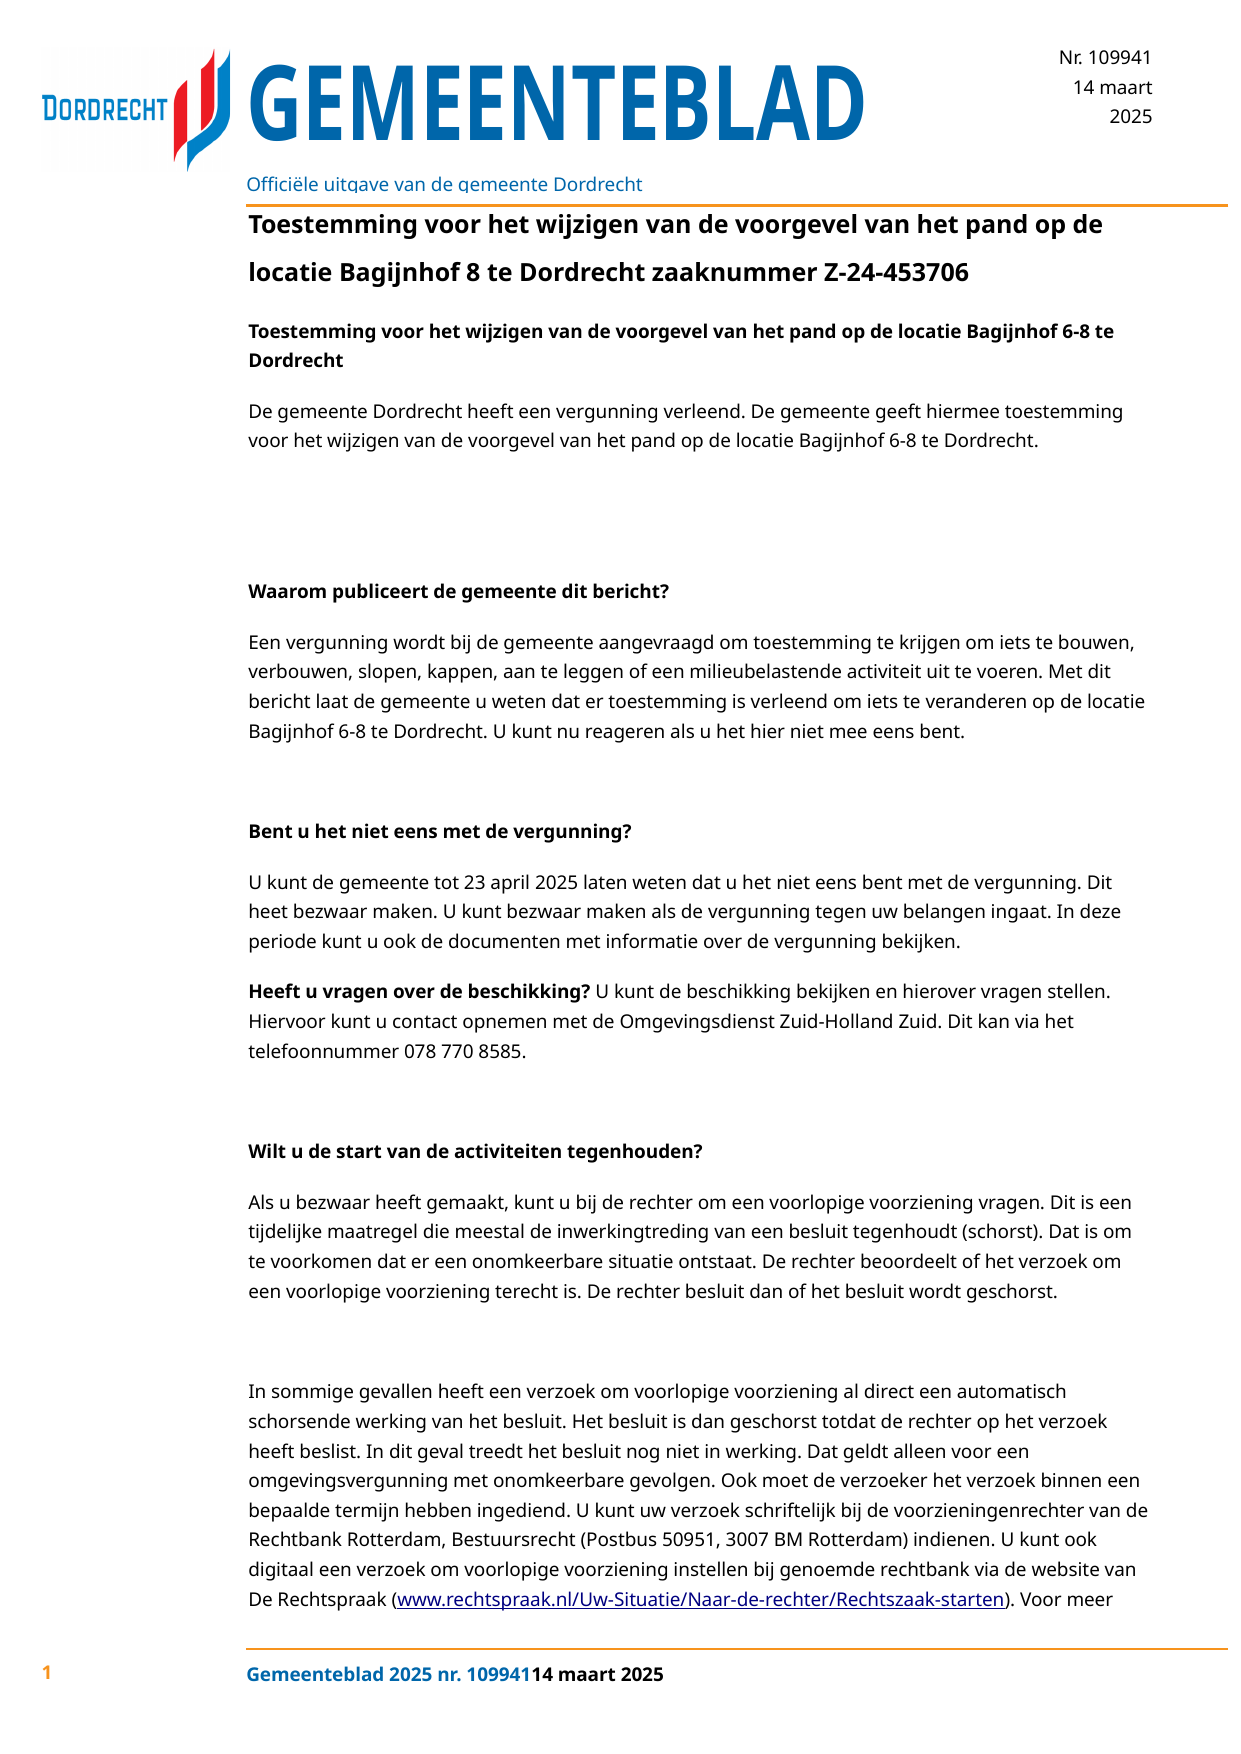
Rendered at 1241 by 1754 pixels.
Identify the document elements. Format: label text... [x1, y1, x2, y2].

text In sommige gevallen heeft een verzoek om voorlopige voorziening al direct een automatisch schorsende werking van het besluit. Het besluit is dan geschorst totdat de rechter op het verzoek heeft beslist. In dit geval treedt het besluit nog niet in werking. Dat geldt alleen voor een omgevingsvergunning met onomkeerbare gevolgen. Ook moet de verzoeker het verzoek binnen een bepaalde termijn hebben ingediend. U kunt uw verzoek schriftelijk bij de voorzieningenrechter van de Rechtbank Rotterdam, Bestuursrecht (Postbus 50951, 3007 BM Rotterdam) indienen. U kunt ook digitaal een verzoek om voorlopige voorziening instellen bij genoemde rechtbank via de website van De Rechtspraak (www.rechtspraak.nl/Uw-Situatie/Naar-de-rechter/Rechtszaak-starten). Voor meer [248, 1379, 1152, 1612]
text Bent u het niet eens met de vergunning? [248, 819, 1152, 844]
text De gemeente Dordrecht heeft een vergunning verleend. De gemeente geeft hiermee toestemming voor het wijzigen van de voorgevel van het pand op de locatie Bagijnhof 6-8 te Dordrecht. [248, 398, 1152, 453]
text Als u bezwaar heeft gemaakt, kunt u bij de rechter om een voorlopige voorziening vragen. Dit is een tijdelijke maatregel die meestal de inwerkingtreding van een besluit tegenhoudt (schorst). Dat is om te voorkomen dat er een onomkeerbare situatie ontstaat. De rechter beoordeelt of het verzoek om een voorlopige voorziening terecht is. De rechter besluit dan of het besluit wordt geschorst. [248, 1189, 1152, 1304]
text Toestemming voor het wijzigen van de voorgevel van het pand op de locatie Bagijnhof 6-8 te Dordrecht [248, 318, 1152, 373]
text Een vergunning wordt bij de gemeente aangevraagd om toestemming te krijgen om iets te bouwen, verbouwen, slopen, kappen, aan te leggen of een milieubelastende activiteit uit te voeren. Met dit bericht laat de gemeente u weten dat er toestemming is verleend om iets te veranderen op de locatie Bagijnhof 6-8 te Dordrecht. U kunt nu reageren als u het hier niet mee eens bent. [248, 629, 1152, 744]
text Heeft u vragen over de beschikking? U kunt de beschikking bekijken en hierover vragen stellen. Hiervoor kunt u contact opnemen met de Omgevingsdienst Zuid-Holland Zuid. Dit kan via het telefoonnummer 078 770 8585. [248, 979, 1152, 1064]
text Wilt u de start van de activiteiten tegenhouden? [248, 1139, 1152, 1164]
text Toestemming voor het wijzigen van de voorgevel van het pand op de locatie Bagijnhof 8 te Dordrecht zaaknummer Z-24-453706 [248, 207, 1152, 288]
text U kunt de gemeente tot 23 april 2025 laten weten dat u het niet eens bent met de vergunning. Dit heet bezwaar maken. U kunt bezwaar maken als de vergunning tegen uw belangen ingaat. In deze periode kunt u ook de documenten met informatie over de vergunning bekijken. [248, 869, 1152, 954]
text Waarom publiceert de gemeente dit bericht? [248, 579, 1152, 604]
picture [41, 47, 231, 172]
